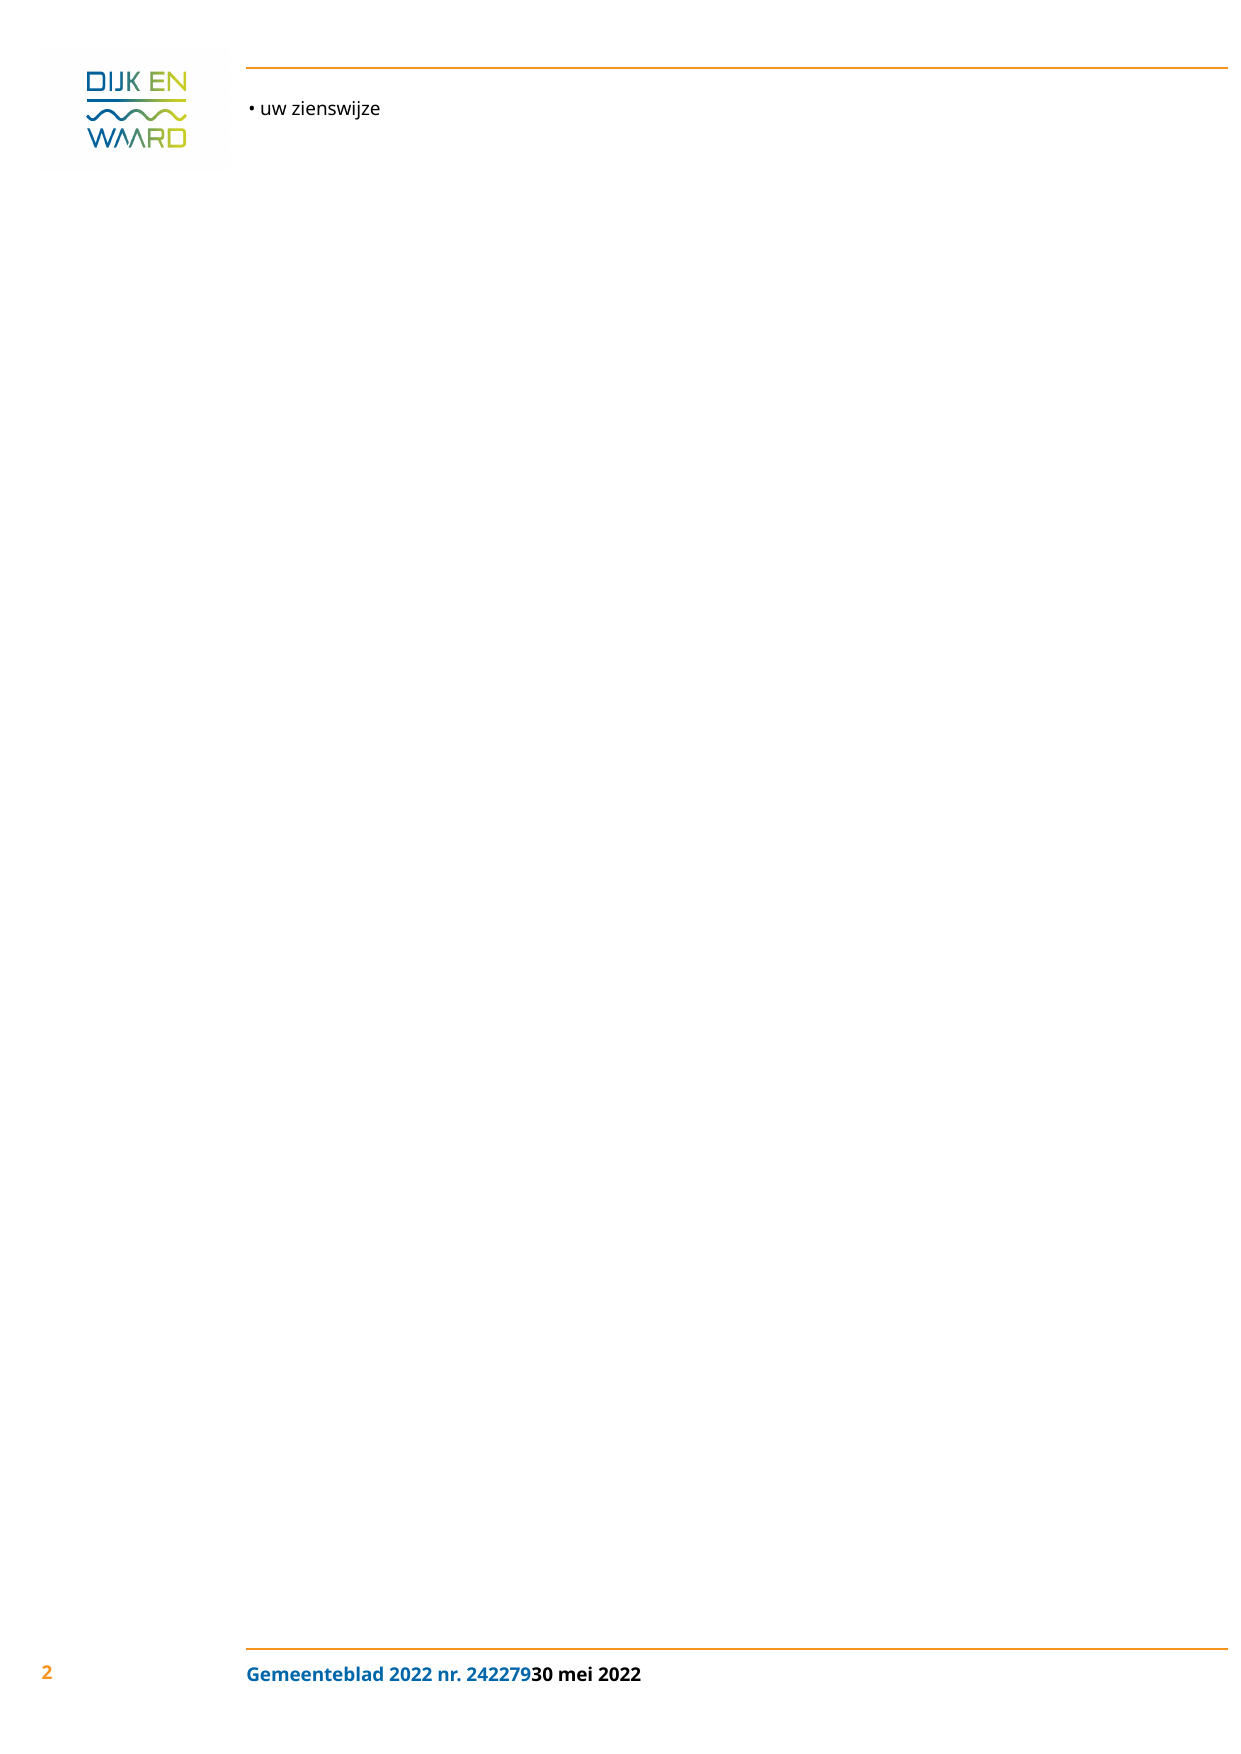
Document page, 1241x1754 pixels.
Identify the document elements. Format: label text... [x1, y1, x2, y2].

text • uw zienswijze [248, 95, 1152, 121]
picture [41, 47, 231, 172]
